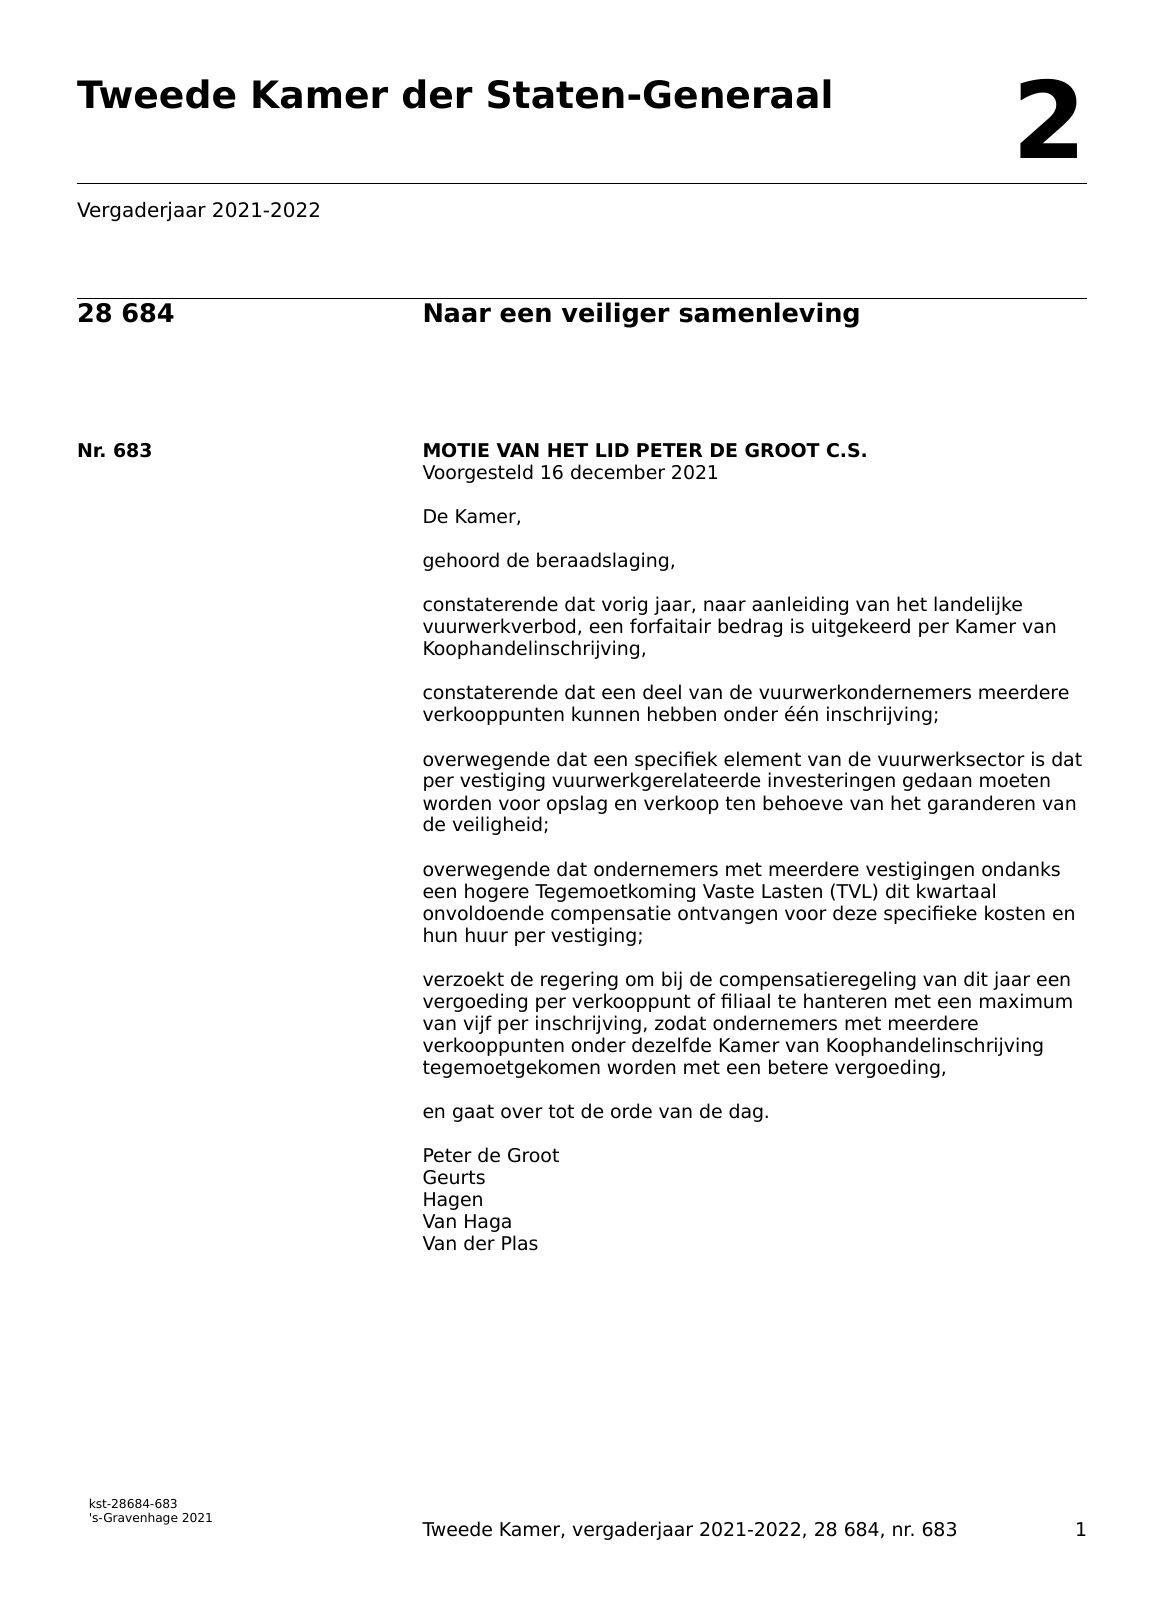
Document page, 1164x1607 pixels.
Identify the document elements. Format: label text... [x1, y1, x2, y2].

text constaterende dat een deel van de vuurwerkondernemers meerdere verkooppunten kunnen hebben onder één inschrijving; [422, 682, 1087, 726]
text overwegende dat een specifiek element van de vuurwerksector is dat per vestiging vuurwerkgerelateerde investeringen gedaan moeten worden voor opslag en verkoop ten behoeve van het garanderen van de veiligheid; [422, 748, 1087, 836]
text verzoekt de regering om bij de compensatieregeling van dit jaar een vergoeding per verkooppunt of filiaal te hanteren met een maximum van vijf per inschrijving, zodat ondernemers met meerdere verkooppunten onder dezelfde Kamer van Koophandelinschrijving tegemoetgekomen worden met een betere vergoeding, [422, 969, 1087, 1078]
text en gaat over tot de orde van de dag. [422, 1101, 1087, 1123]
text Hagen [422, 1189, 1087, 1211]
text 's-Gravenhage 2021 [88, 1511, 323, 1525]
text Van Haga [422, 1211, 1087, 1233]
text Peter de Groot [422, 1145, 1087, 1167]
table_header Tweede Kamer der Staten-Generaal [77, 59, 886, 183]
table_cell Vergaderjaar 2021-2022 [77, 184, 1087, 298]
text Geurts [422, 1167, 1087, 1189]
table_header 2 [886, 59, 1087, 183]
text gehoord de beraadslaging, [422, 550, 1087, 572]
text Van der Plas [422, 1233, 1087, 1255]
subtitle Nr. 683 MOTIE VAN HET LID PETER DE GROOT C.S. [77, 440, 1087, 462]
text overwegende dat ondernemers met meerdere vestigingen ondanks een hogere Tegemoetkoming Vaste Lasten (TVL) dit kwartaal onvoldoende compensatie ontvangen voor deze specifieke kosten en hun huur per vestiging; [422, 858, 1087, 946]
subtitle 28 684 Naar een veiliger samenleving [77, 299, 1087, 329]
text Voorgesteld 16 december 2021 [422, 462, 1087, 484]
text constaterende dat vorig jaar, naar aanleiding van het landelijke vuurwerkverbod, een forfaitair bedrag is uitgekeerd per Kamer van Koophandelinschrijving, [422, 594, 1087, 660]
text kst-28684-683 [88, 1497, 323, 1511]
text De Kamer, [422, 506, 1087, 528]
